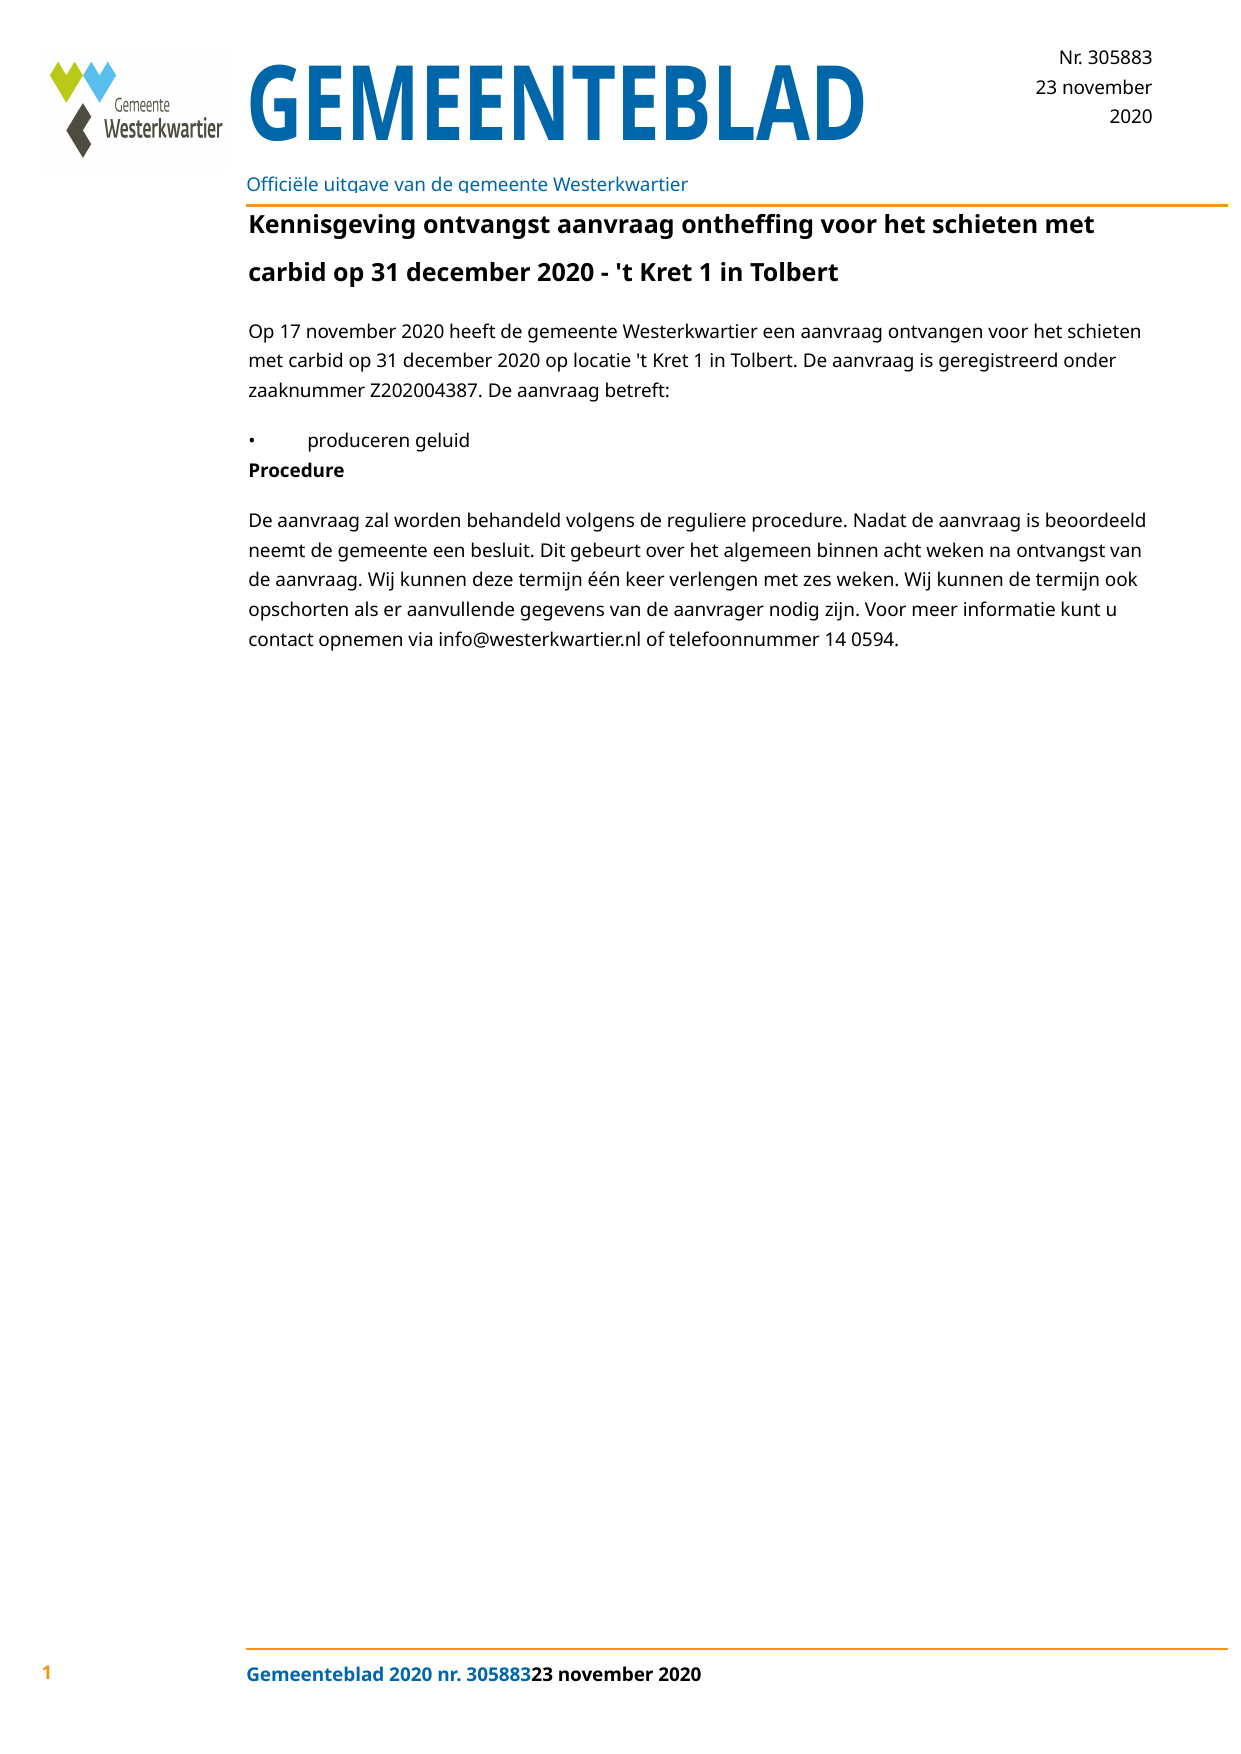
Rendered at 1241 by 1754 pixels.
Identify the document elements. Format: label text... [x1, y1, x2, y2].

text Procedure [248, 457, 1152, 483]
text Op 17 november 2020 heeft de gemeente Westerkwartier een aanvraag ontvangen voor het schieten met carbid op 31 december 2020 op locatie 't Kret 1 in Tolbert. De aanvraag is geregistreerd onder zaaknummer Z202004387. De aanvraag betreft: [248, 318, 1152, 403]
text Kennisgeving ontvangst aanvraag ontheffing voor het schieten met carbid op 31 december 2020 - 't Kret 1 in Tolbert [248, 207, 1152, 288]
list produceren geluid [248, 427, 1152, 453]
picture [41, 47, 231, 172]
text De aanvraag zal worden behandeld volgens de reguliere procedure. Nadat de aanvraag is beoordeeld neemt de gemeente een besluit. Dit gebeurt over het algemeen binnen acht weken na ontvangst van de aanvraag. Wij kunnen deze termijn één keer verlengen met zes weken. Wij kunnen de termijn ook opschorten als er aanvullende gegevens van de aanvrager nodig zijn. Voor meer informatie kunt u contact opnemen via info@westerkwartier.nl of telefoonnummer 14 0594. [248, 507, 1152, 652]
